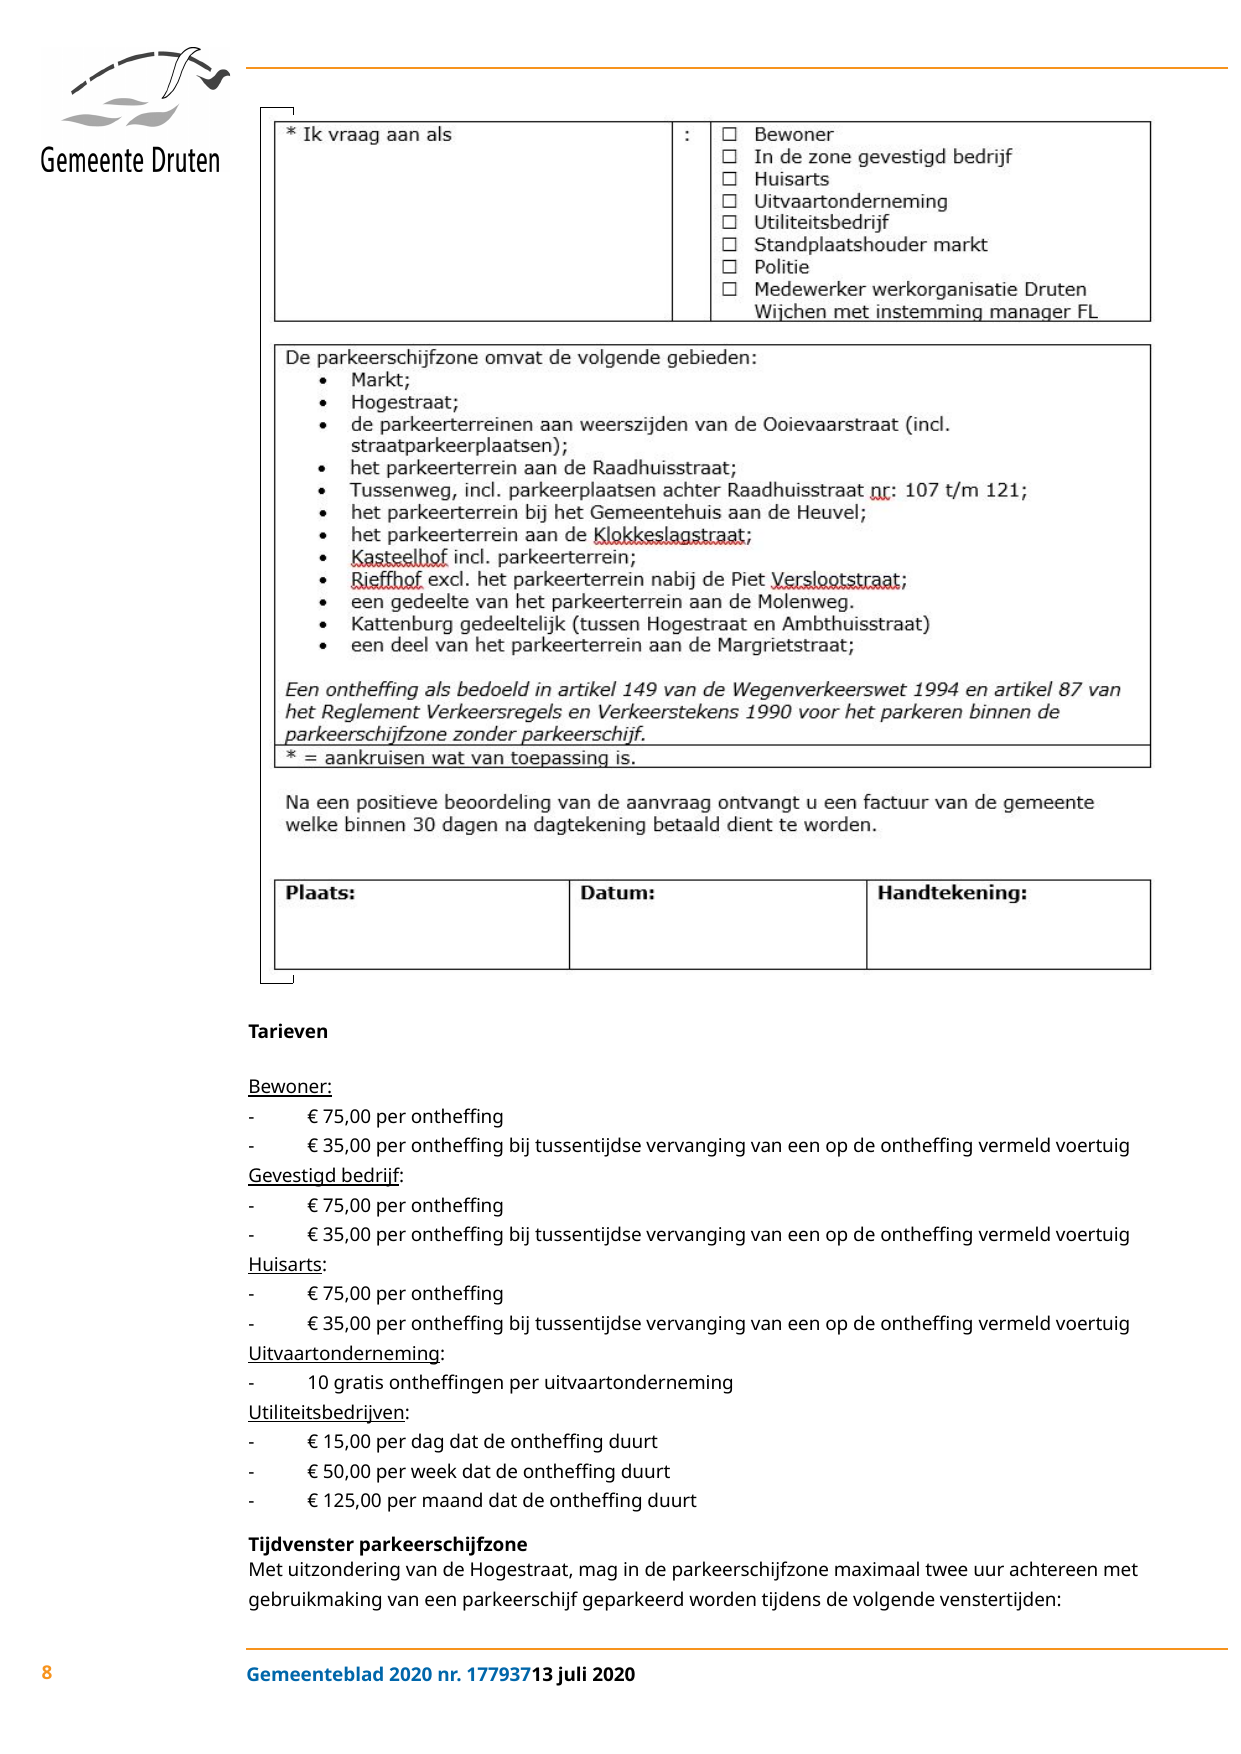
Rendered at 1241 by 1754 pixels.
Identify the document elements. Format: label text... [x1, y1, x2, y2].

list € 35,00 per ontheffing bij tussentijdse vervanging van een op de ontheffing vermeld voertuig [248, 1133, 1152, 1158]
list € 125,00 per maand dat de ontheffing duurt [248, 1488, 1152, 1513]
list € 15,00 per dag dat de ontheffing duurt [248, 1428, 1152, 1454]
list € 75,00 per ontheffing [248, 1281, 1152, 1306]
list € 50,00 per week dat de ontheffing duurt [248, 1458, 1152, 1484]
list € 75,00 per ontheffing [248, 1192, 1152, 1217]
list € 35,00 per ontheffing bij tussentijdse vervanging van een op de ontheffing vermeld voertuig [248, 1310, 1152, 1336]
text Huisarts: [248, 1251, 1152, 1277]
text Tijdvenster parkeerschijfzone [248, 1531, 1152, 1556]
list € 35,00 per ontheffing bij tussentijdse vervanging van een op de ontheffing vermeld voertuig [248, 1221, 1152, 1247]
text Gevestigd bedrijf: [248, 1162, 1152, 1188]
picture [268, 115, 1155, 975]
text Uitvaartonderneming: [248, 1340, 1152, 1365]
list 10 gratis ontheffingen per uitvaartonderneming [248, 1369, 1152, 1395]
text Utiliteitsbedrijven: [248, 1399, 1152, 1424]
list € 75,00 per ontheffing [248, 1103, 1152, 1129]
text Bewoner: [248, 1073, 1152, 1099]
text Tarieven [248, 1018, 1152, 1044]
picture [41, 47, 231, 172]
text Met uitzondering van de Hogestraat, mag in de parkeerschijfzone maximaal twee uur achtereen met gebruikmaking van een parkeerschijf geparkeerd worden tijdens de volgende venstertijden: [248, 1556, 1152, 1612]
